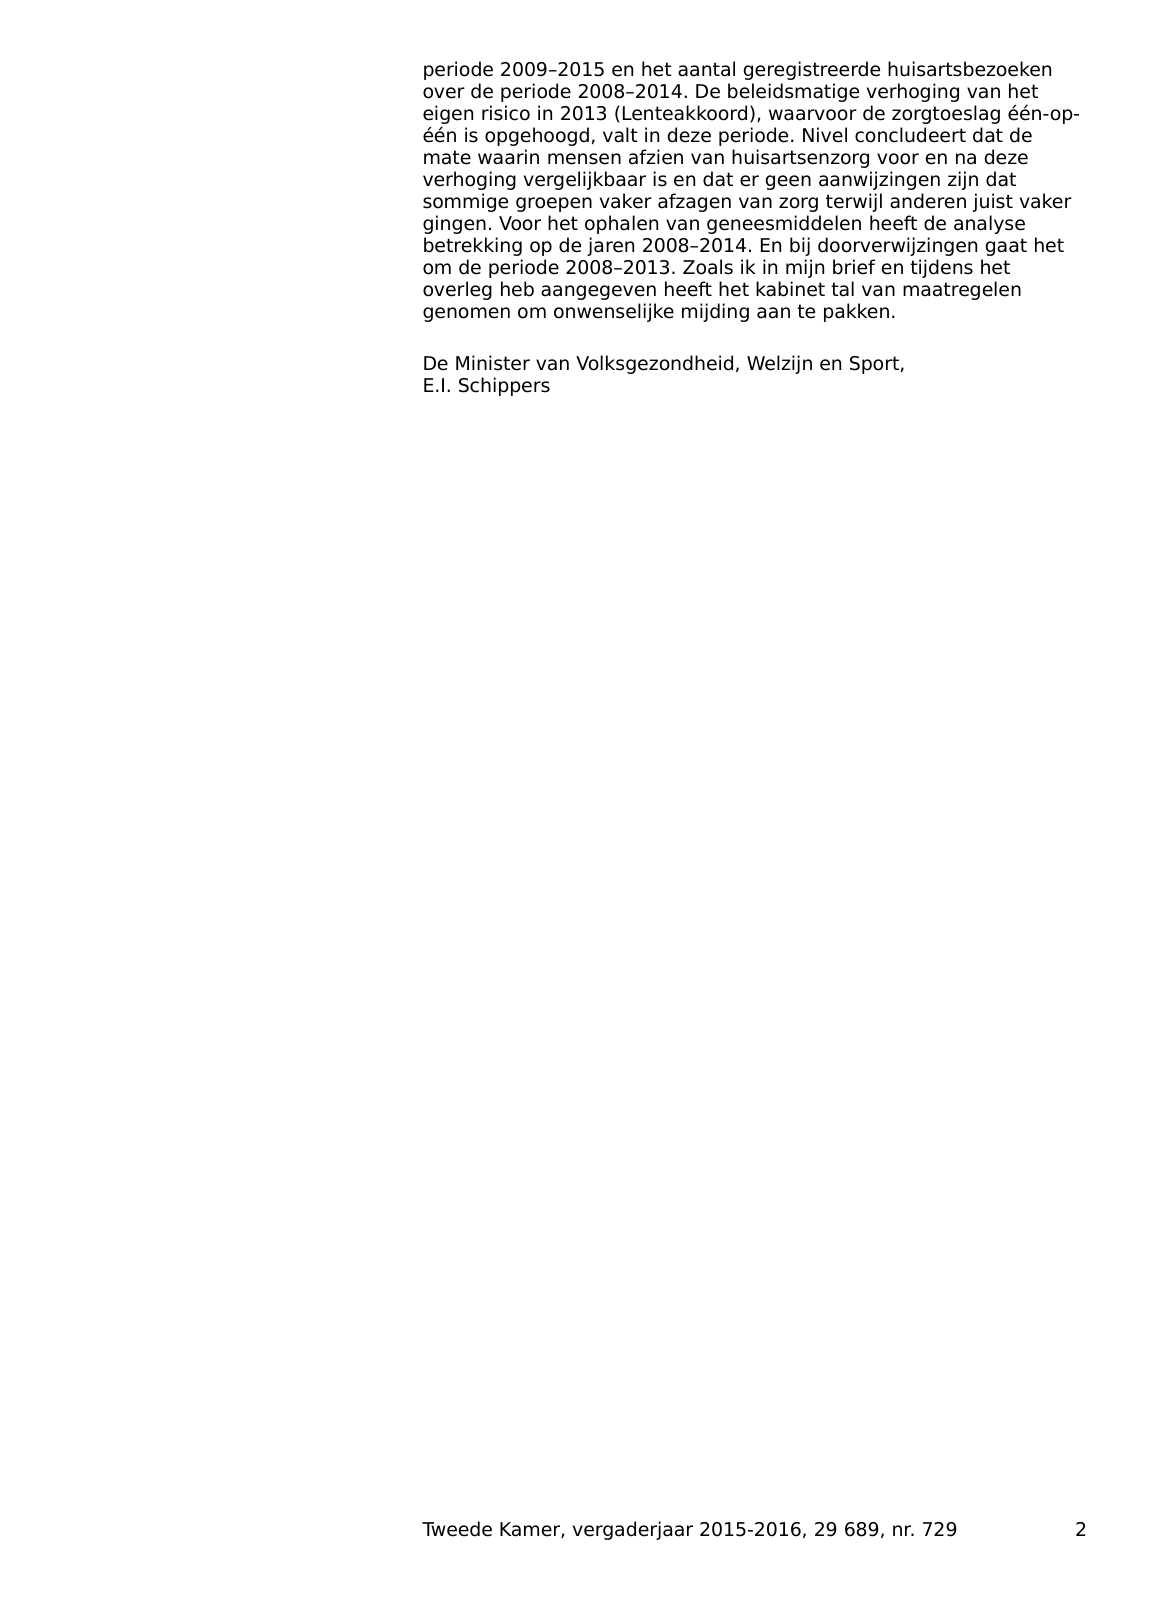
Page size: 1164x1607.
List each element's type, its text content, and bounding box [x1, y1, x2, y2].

text De Minister van Volksgezondheid, Welzijn en Sport, E.I. Schippers [422, 353, 1087, 397]
text periode 2009–2015 en het aantal geregistreerde huisartsbezoeken over de periode 2008–2014. De beleidsmatige verhoging van het eigen risico in 2013 (Lenteakkoord), waarvoor de zorgtoeslag één-op-één is opgehoogd, valt in deze periode. Nivel concludeert dat de mate waarin mensen afzien van huisartsenzorg voor en na deze verhoging vergelijkbaar is en dat er geen aanwijzingen zijn dat sommige groepen vaker afzagen van zorg terwijl anderen juist vaker gingen. Voor het ophalen van geneesmiddelen heeft de analyse betrekking op de jaren 2008–2014. En bij doorverwijzingen gaat het om de periode 2008–2013. Zoals ik in mijn brief en tijdens het overleg heb aangegeven heeft het kabinet tal van maatregelen genomen om onwenselijke mijding aan te pakken. [422, 59, 1087, 323]
